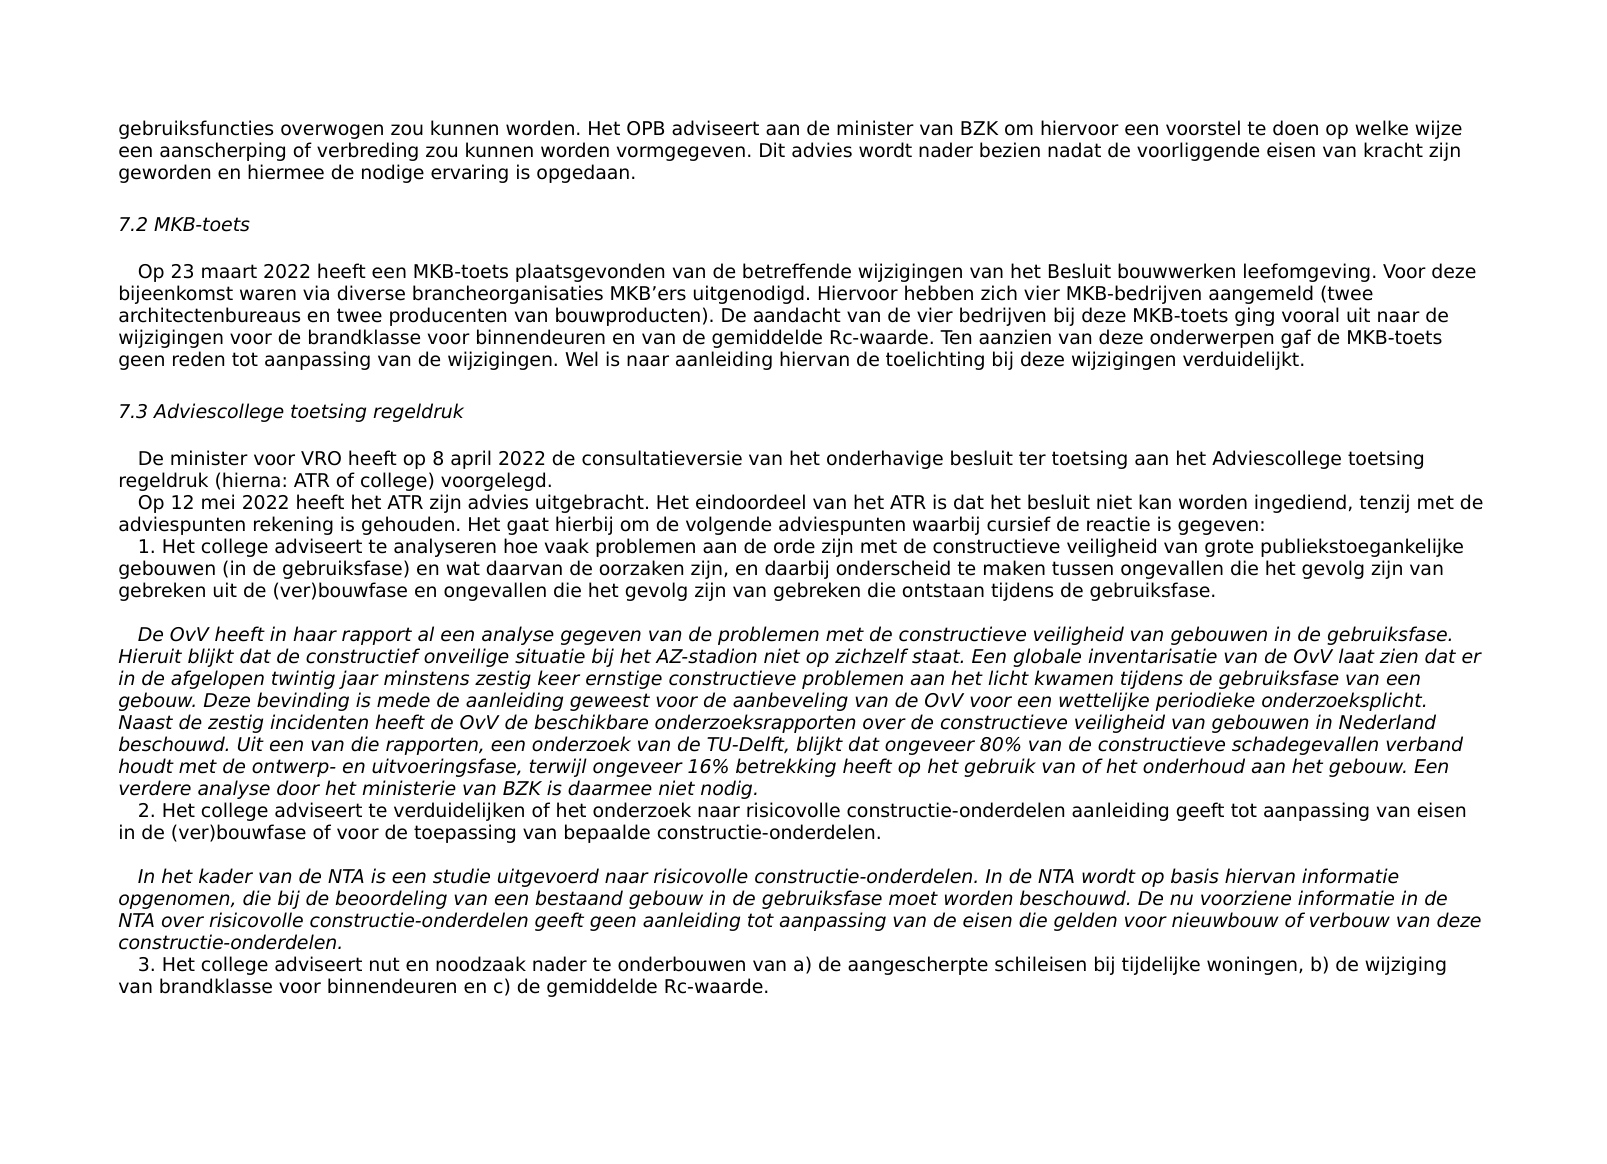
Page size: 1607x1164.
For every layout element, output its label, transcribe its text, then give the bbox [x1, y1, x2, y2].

text 1. Het college adviseert te analyseren hoe vaak problemen aan de orde zijn met de constructieve veiligheid van grote publiekstoegankelijke gebouwen (in de gebruiksfase) en wat daarvan de oorzaken zijn, en daarbij onderscheid te maken tussen ongevallen die het gevolg zijn van gebreken uit de (ver)bouwfase en ongevallen die het gevolg zijn van gebreken die ontstaan tijdens de gebruiksfase. [118, 536, 1488, 602]
text 3. Het college adviseert nut en noodzaak nader te onderbouwen van a) de aangescherpte schileisen bij tijdelijke woningen, b) de wijziging van brandklasse voor binnendeuren en c) de gemiddelde Rc-waarde. [118, 954, 1488, 998]
subtitle 7.2 MKB-toets [118, 214, 1488, 236]
subtitle 7.3 Adviescollege toetsing regeldruk [118, 401, 1488, 423]
text Op 12 mei 2022 heeft het ATR zijn advies uitgebracht. Het eindoordeel van het ATR is dat het besluit niet kan worden ingediend, tenzij met de adviespunten rekening is gehouden. Het gaat hierbij om de volgende adviespunten waarbij cursief de reactie is gegeven: [118, 492, 1488, 536]
text gebruiksfuncties overwogen zou kunnen worden. Het OPB adviseert aan de minister van BZK om hiervoor een voorstel te doen op welke wijze een aanscherping of verbreding zou kunnen worden vormgegeven. Dit advies wordt nader bezien nadat de voorliggende eisen van kracht zijn geworden en hiermee de nodige ervaring is opgedaan. [118, 118, 1488, 184]
text De OvV heeft in haar rapport al een analyse gegeven van de problemen met de constructieve veiligheid van gebouwen in de gebruiksfase. Hieruit blijkt dat de constructief onveilige situatie bij het AZ-stadion niet op zichzelf staat. Een globale inventarisatie van de OvV laat zien dat er in de afgelopen twintig jaar minstens zestig keer ernstige constructieve problemen aan het licht kwamen tijdens de gebruiksfase van een gebouw. Deze bevinding is mede de aanleiding geweest voor de aanbeveling van de OvV voor een wettelijke periodieke onderzoeksplicht. Naast de zestig incidenten heeft de OvV de beschikbare onderzoeksrapporten over de constructieve veiligheid van gebouwen in Nederland beschouwd. Uit een van die rapporten, een onderzoek van de TU-Delft, blijkt dat ongeveer 80% van de constructieve schadegevallen verband houdt met de ontwerp- en uitvoeringsfase, terwijl ongeveer 16% betrekking heeft op het gebruik van of het onderhoud aan het gebouw. Een verdere analyse door het ministerie van BZK is daarmee niet nodig. [118, 624, 1488, 800]
text Op 23 maart 2022 heeft een MKB-toets plaatsgevonden van de betreffende wijzigingen van het Besluit bouwwerken leefomgeving. Voor deze bijeenkomst waren via diverse brancheorganisaties MKB’ers uitgenodigd. Hiervoor hebben zich vier MKB-bedrijven aangemeld (twee architectenbureaus en twee producenten van bouwproducten). De aandacht van de vier bedrijven bij deze MKB-toets ging vooral uit naar de wijzigingen voor de brandklasse voor binnendeuren en van de gemiddelde Rc-waarde. Ten aanzien van deze onderwerpen gaf de MKB-toets geen reden tot aanpassing van de wijzigingen. Wel is naar aanleiding hiervan de toelichting bij deze wijzigingen verduidelijkt. [118, 261, 1488, 371]
text De minister voor VRO heeft op 8 april 2022 de consultatieversie van het onderhavige besluit ter toetsing aan het Adviescollege toetsing regeldruk (hierna: ATR of college) voorgelegd. [118, 448, 1488, 492]
text 2. Het college adviseert te verduidelijken of het onderzoek naar risicovolle constructie-onderdelen aanleiding geeft tot aanpassing van eisen in de (ver)bouwfase of voor de toepassing van bepaalde constructie-onderdelen. [118, 800, 1488, 844]
text In het kader van de NTA is een studie uitgevoerd naar risicovolle constructie-onderdelen. In de NTA wordt op basis hiervan informatie opgenomen, die bij de beoordeling van een bestaand gebouw in de gebruiksfase moet worden beschouwd. De nu voorziene informatie in de NTA over risicovolle constructie-onderdelen geeft geen aanleiding tot aanpassing van de eisen die gelden voor nieuwbouw of verbouw van deze constructie-onderdelen. [118, 866, 1488, 954]
